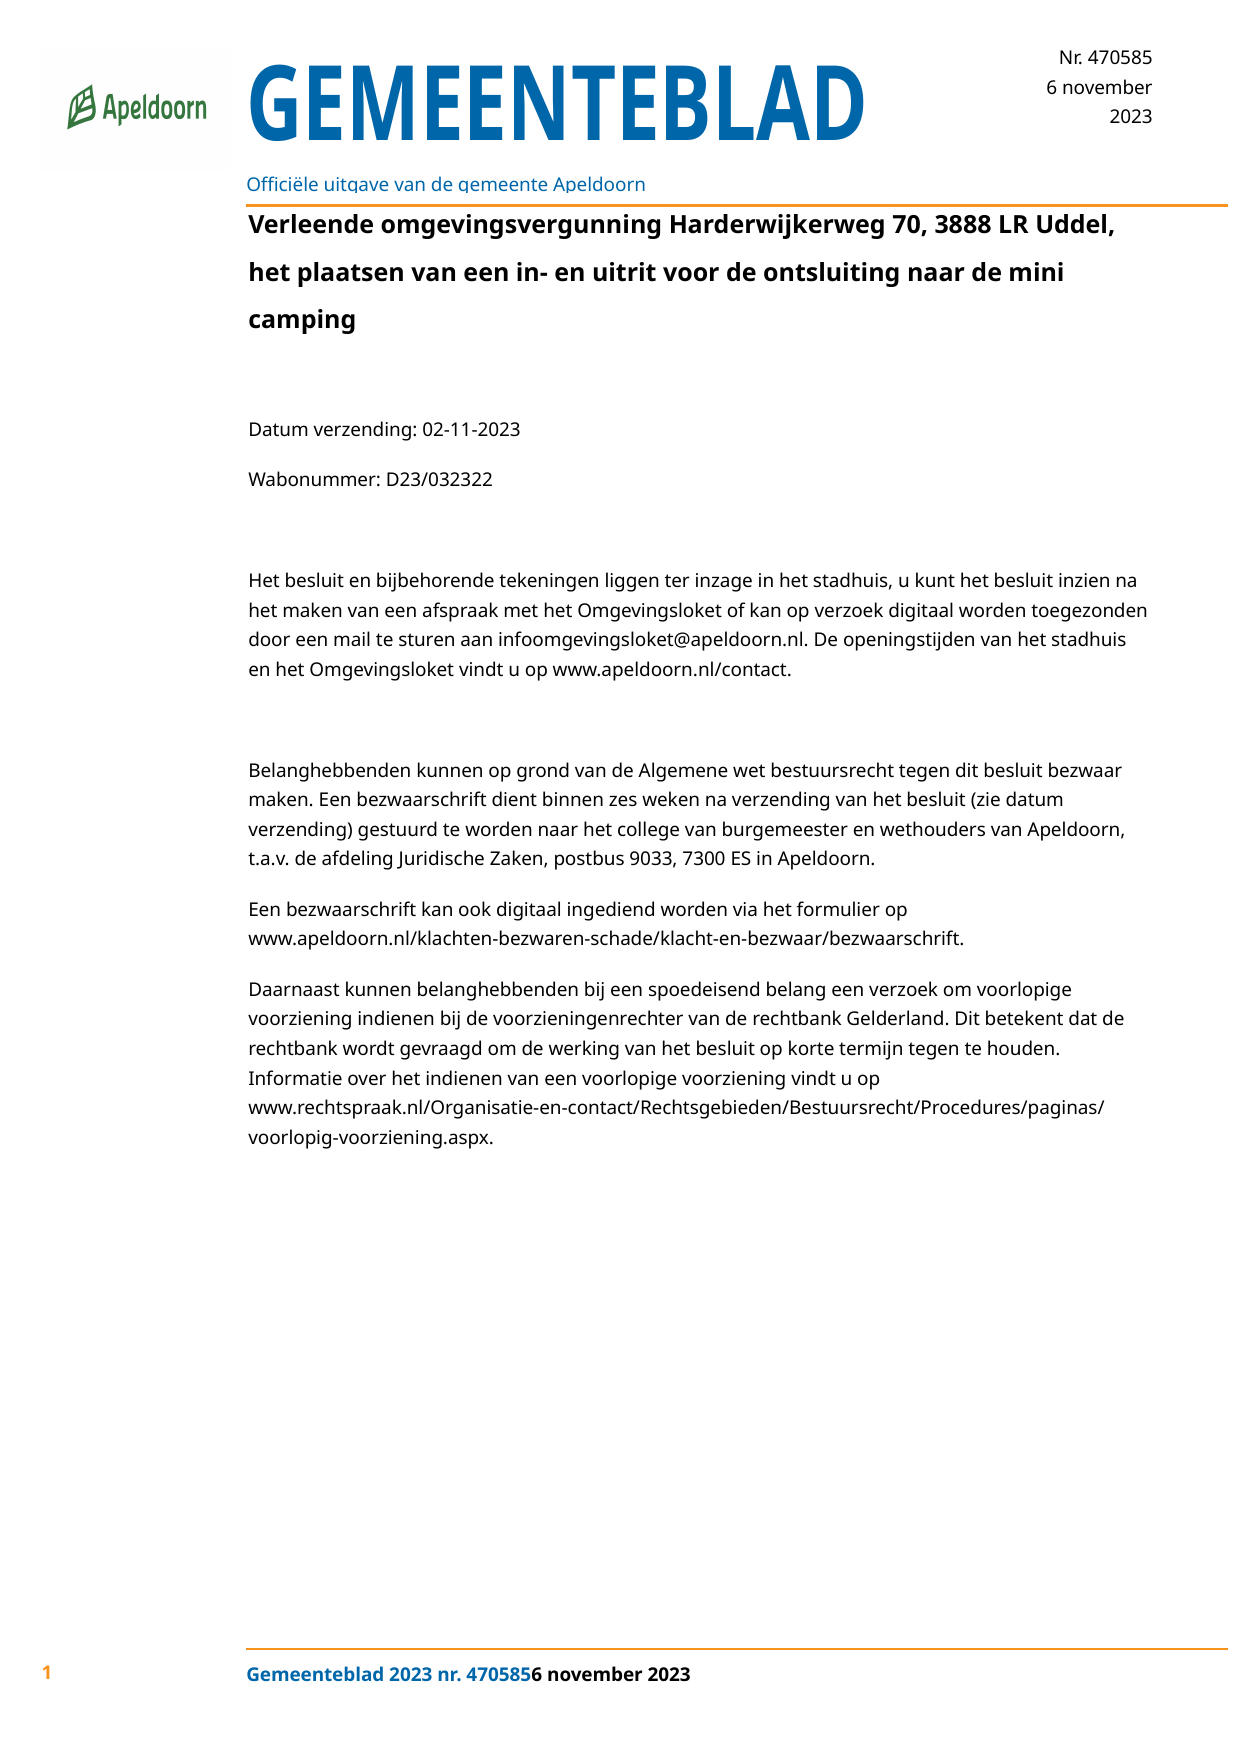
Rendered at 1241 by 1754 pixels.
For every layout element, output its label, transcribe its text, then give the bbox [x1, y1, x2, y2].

picture [41, 47, 231, 172]
text Verleende omgevingsvergunning Harderwijkerweg 70, 3888 LR Uddel, het plaatsen van een in- en uitrit voor de ontsluiting naar de mini camping [248, 207, 1152, 336]
text Belanghebbenden kunnen op grond van de Algemene wet bestuursrecht tegen dit besluit bezwaar maken. Een bezwaarschrift dient binnen zes weken na verzending van het besluit (zie datum verzending) gestuurd te worden naar het college van burgemeester en wethouders van Apeldoorn, t.a.v. de afdeling Juridische Zaken, postbus 9033, 7300 ES in Apeldoorn. [248, 757, 1152, 871]
text Datum verzending: 02-11-2023 [248, 416, 1152, 442]
text Daarnaast kunnen belanghebbenden bij een spoedeisend belang een verzoek om voorlopige voorziening indienen bij de voorzieningenrechter van de rechtbank Gelderland. Dit betekent dat de rechtbank wordt gevraagd om de werking van het besluit op korte termijn tegen te houden. Informatie over het indienen van een voorlopige voorziening vindt u op www.rechtspraak.nl/Organisatie-en-contact/Rechtsgebieden/Bestuursrecht/Procedures/paginas/voorlopig-voorziening.aspx. [248, 976, 1152, 1149]
text Het besluit en bijbehorende tekeningen liggen ter inzage in het stadhuis, u kunt het besluit inzien na het maken van een afspraak met het Omgevingsloket of kan op verzoek digitaal worden toegezonden door een mail te sturen aan infoomgevingsloket@apeldoorn.nl. De openingstijden van het stadhuis en het Omgevingsloket vindt u op www.apeldoorn.nl/contact. [248, 567, 1152, 682]
text Een bezwaarschrift kan ook digitaal ingediend worden via het formulier op www.apeldoorn.nl/klachten-bezwaren-schade/klacht-en-bezwaar/bezwaarschrift. [248, 896, 1152, 951]
text Wabonummer: D23/032322 [248, 466, 1152, 492]
